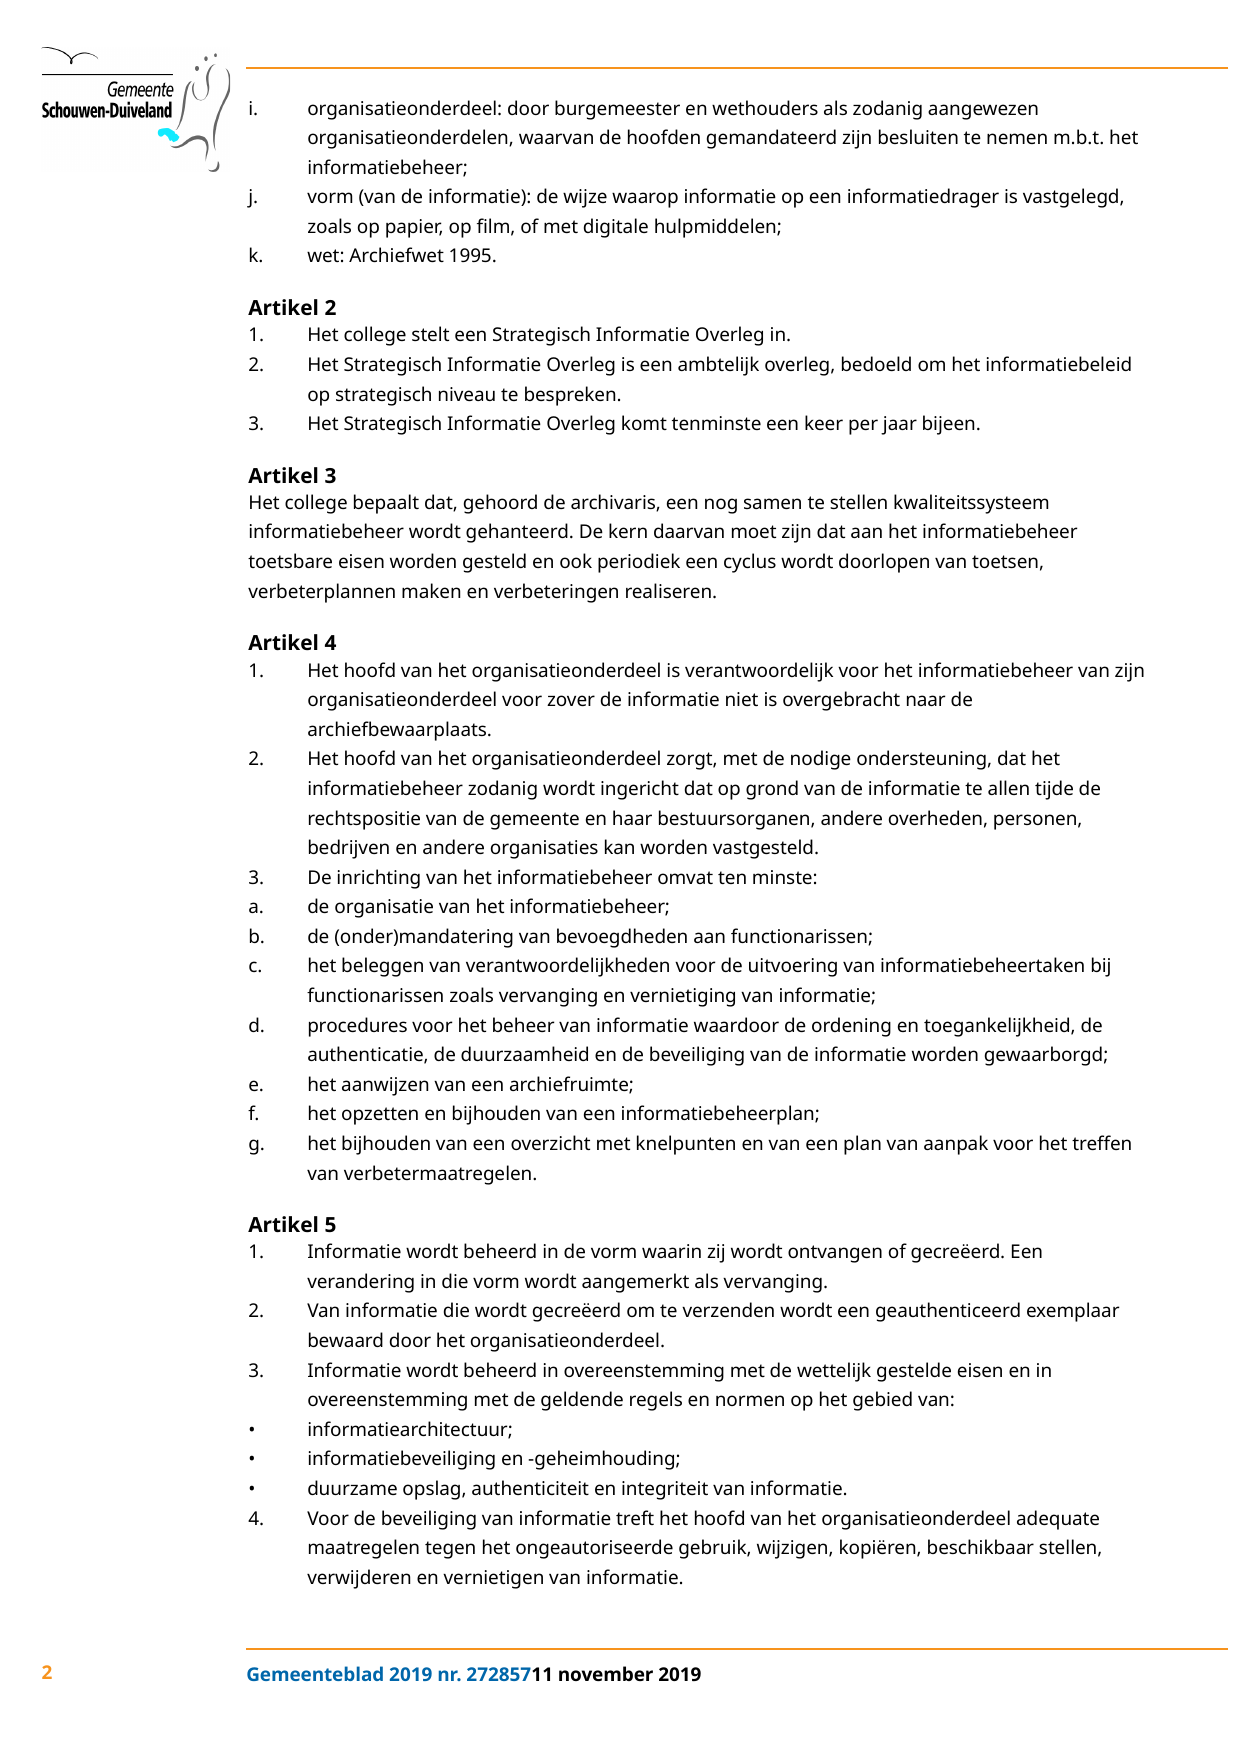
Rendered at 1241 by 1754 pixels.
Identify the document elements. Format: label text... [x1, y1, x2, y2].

list Het Strategisch Informatie Overleg is een ambtelijk overleg, bedoeld om het informatiebeleid op strategisch niveau te bespreken. [248, 351, 1152, 406]
list de organisatie van het informatiebeheer; [248, 893, 1152, 919]
list Voor de beveiliging van informatie treft het hoofd van het organisatieonderdeel adequate maatregelen tegen het ongeautoriseerde gebruik, wijzigen, kopiëren, beschikbaar stellen, verwijderen en vernietigen van informatie. [248, 1505, 1152, 1590]
list Het Strategisch Informatie Overleg komt tenminste een keer per jaar bijeen. [248, 410, 1152, 436]
list het aanwijzen van een archiefruimte; [248, 1071, 1152, 1097]
list wet: Archiefwet 1995. [248, 243, 1152, 268]
list informatiearchitectuur; [248, 1416, 1152, 1442]
list de (onder)mandatering van bevoegdheden aan functionarissen; [248, 923, 1152, 949]
list De inrichting van het informatiebeheer omvat ten minste: [248, 864, 1152, 889]
list het opzetten en bijhouden van een informatiebeheerplan; [248, 1101, 1152, 1126]
list organisatieonderdeel: door burgemeester en wethouders als zodanig aangewezen organisatieonderdelen, waarvan de hoofden gemandateerd zijn besluiten te nemen m.b.t. het informatiebeheer; [248, 95, 1152, 180]
text Artikel 3 [248, 461, 1152, 489]
list het bijhouden van een overzicht met knelpunten en van een plan van aanpak voor het treffen van verbetermaatregelen. [248, 1130, 1152, 1185]
list vorm (van de informatie): de wijze waarop informatie op een informatiedrager is vastgelegd, zoals op papier, op film, of met digitale hulpmiddelen; [248, 183, 1152, 239]
list Het hoofd van het organisatieonderdeel zorgt, met de nodige ondersteuning, dat het informatiebeheer zodanig wordt ingericht dat op grond van de informatie te allen tijde de rechtspositie van de gemeente en haar bestuursorganen, andere overheden, personen, bedrijven en andere organisaties kan worden vastgesteld. [248, 746, 1152, 860]
text Artikel 2 [248, 293, 1152, 322]
list Informatie wordt beheerd in de vorm waarin zij wordt ontvangen of gecreëerd. Een verandering in die vorm wordt aangemerkt als vervanging. [248, 1238, 1152, 1294]
list Informatie wordt beheerd in overeenstemming met de wettelijk gestelde eisen en in overeenstemming met de geldende regels en normen op het gebied van: [248, 1357, 1152, 1412]
list informatiebeveiliging en -geheimhouding; [248, 1446, 1152, 1471]
list duurzame opslag, authenticiteit en integriteit van informatie. [248, 1475, 1152, 1501]
text Artikel 5 [248, 1210, 1152, 1238]
text Het college bepaalt dat, gehoord de archivaris, een nog samen te stellen kwaliteitssysteem informatiebeheer wordt gehanteerd. De kern daarvan moet zijn dat aan het informatiebeheer toetsbare eisen worden gesteld en ook periodiek een cyclus wordt doorlopen van toetsen, verbeterplannen maken en verbeteringen realiseren. [248, 489, 1152, 604]
list Het hoofd van het organisatieonderdeel is verantwoordelijk voor het informatiebeheer van zijn organisatieonderdeel voor zover de informatie niet is overgebracht naar de archiefbewaarplaats. [248, 657, 1152, 742]
list Het college stelt een Strategisch Informatie Overleg in. [248, 322, 1152, 347]
picture [41, 47, 231, 172]
list het beleggen van verantwoordelijkheden voor de uitvoering van informatiebeheertaken bij functionarissen zoals vervanging en vernietiging van informatie; [248, 953, 1152, 1008]
list procedures voor het beheer van informatie waardoor de ordening en toegankelijkheid, de authenticatie, de duurzaamheid en de beveiliging van de informatie worden gewaarborgd; [248, 1012, 1152, 1067]
text Artikel 4 [248, 628, 1152, 657]
list Van informatie die wordt gecreëerd om te verzenden wordt een geauthenticeerd exemplaar bewaard door het organisatieonderdeel. [248, 1298, 1152, 1353]
